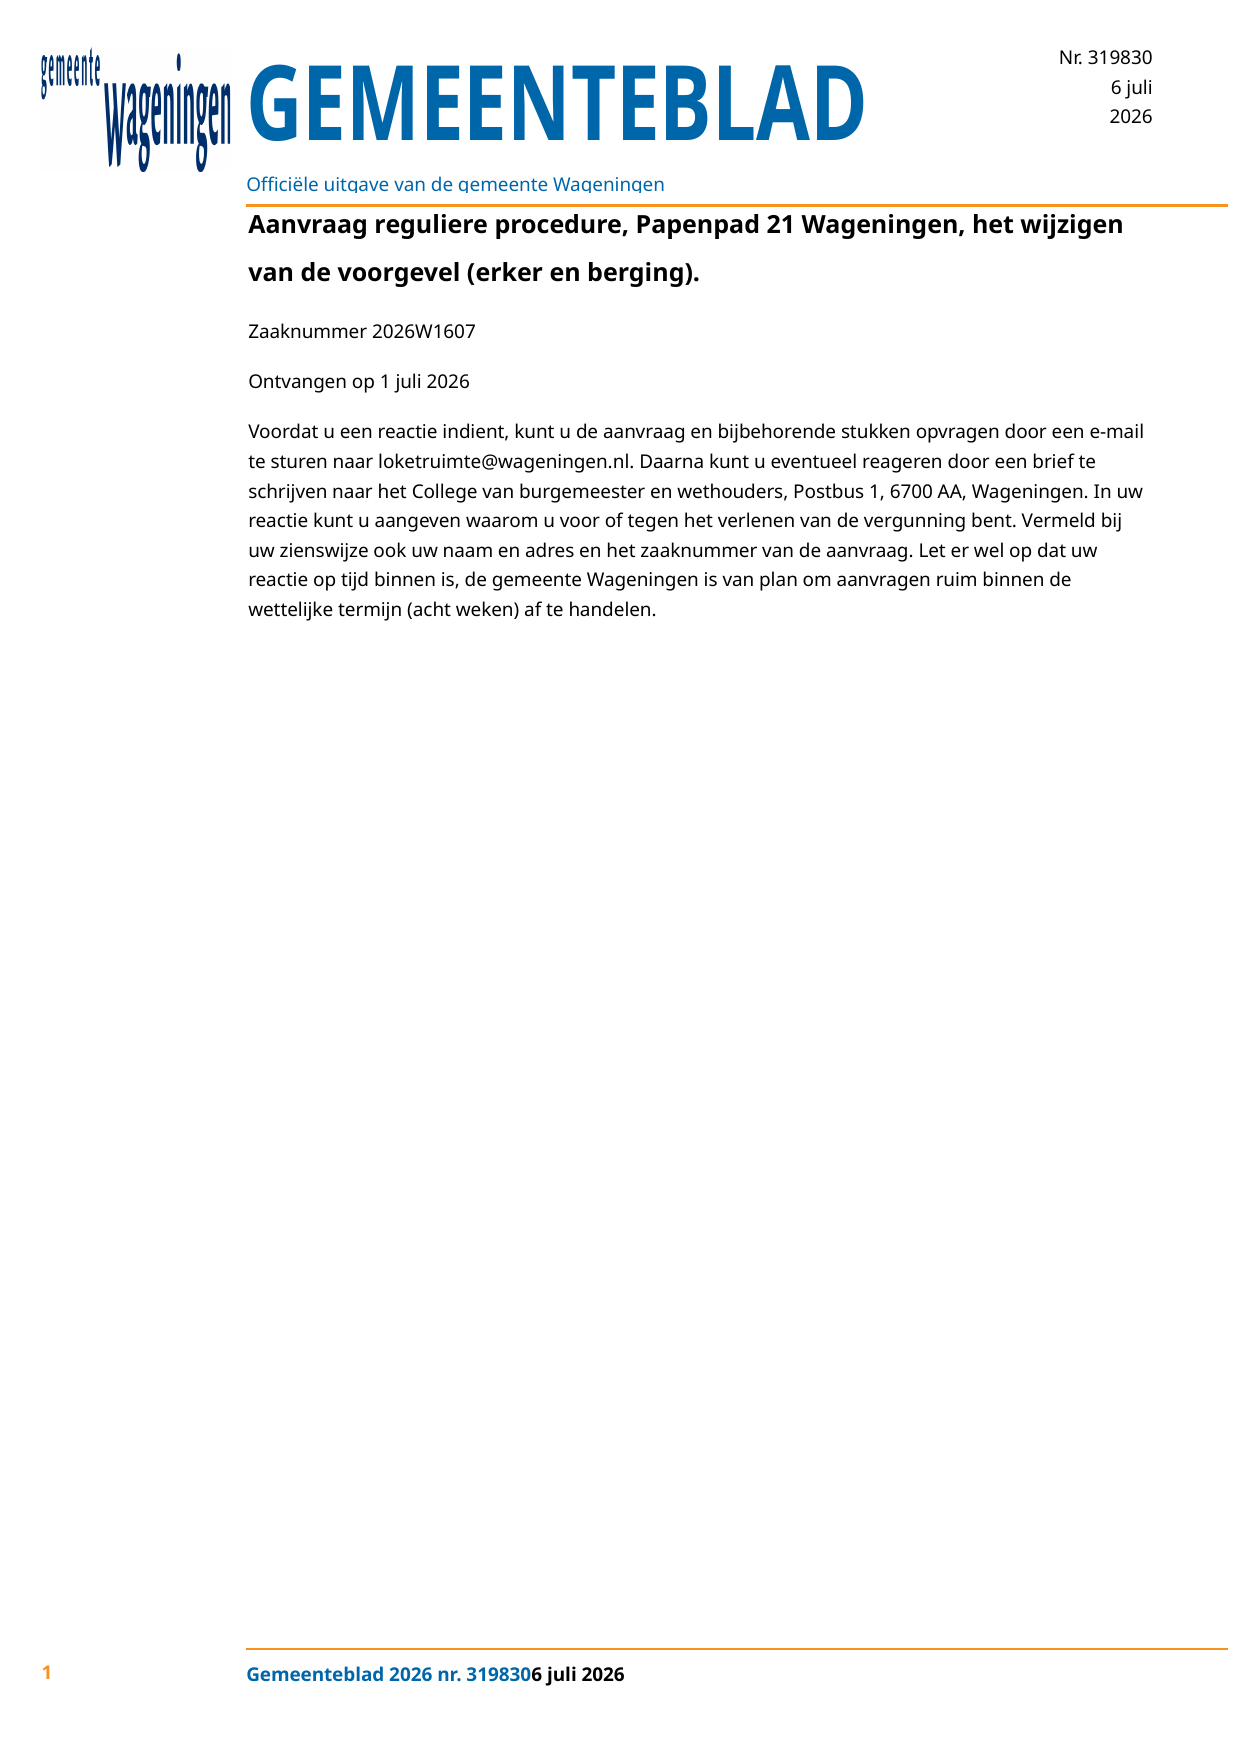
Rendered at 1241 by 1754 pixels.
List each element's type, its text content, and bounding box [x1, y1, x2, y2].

text Ontvangen op 1 juli 2026 [248, 368, 1152, 394]
picture [41, 47, 231, 172]
text Aanvraag reguliere procedure, Papenpad 21 Wageningen, het wijzigen van de voorgevel (erker en berging). [248, 207, 1152, 288]
text Voordat u een reactie indient, kunt u de aanvraag en bijbehorende stukken opvragen door een e-mail te sturen naar loketruimte@wageningen.nl. Daarna kunt u eventueel reageren door een brief te schrijven naar het College van burgemeester en wethouders, Postbus 1, 6700 AA, Wageningen. In uw reactie kunt u aangeven waarom u voor of tegen het verlenen van de vergunning bent. Vermeld bij uw zienswijze ook uw naam en adres en het zaaknummer van de aanvraag. Let er wel op dat uw reactie op tijd binnen is, de gemeente Wageningen is van plan om aanvragen ruim binnen de wettelijke termijn (acht weken) af te handelen. [248, 419, 1152, 622]
text Zaaknummer 2026W1607 [248, 318, 1152, 344]
